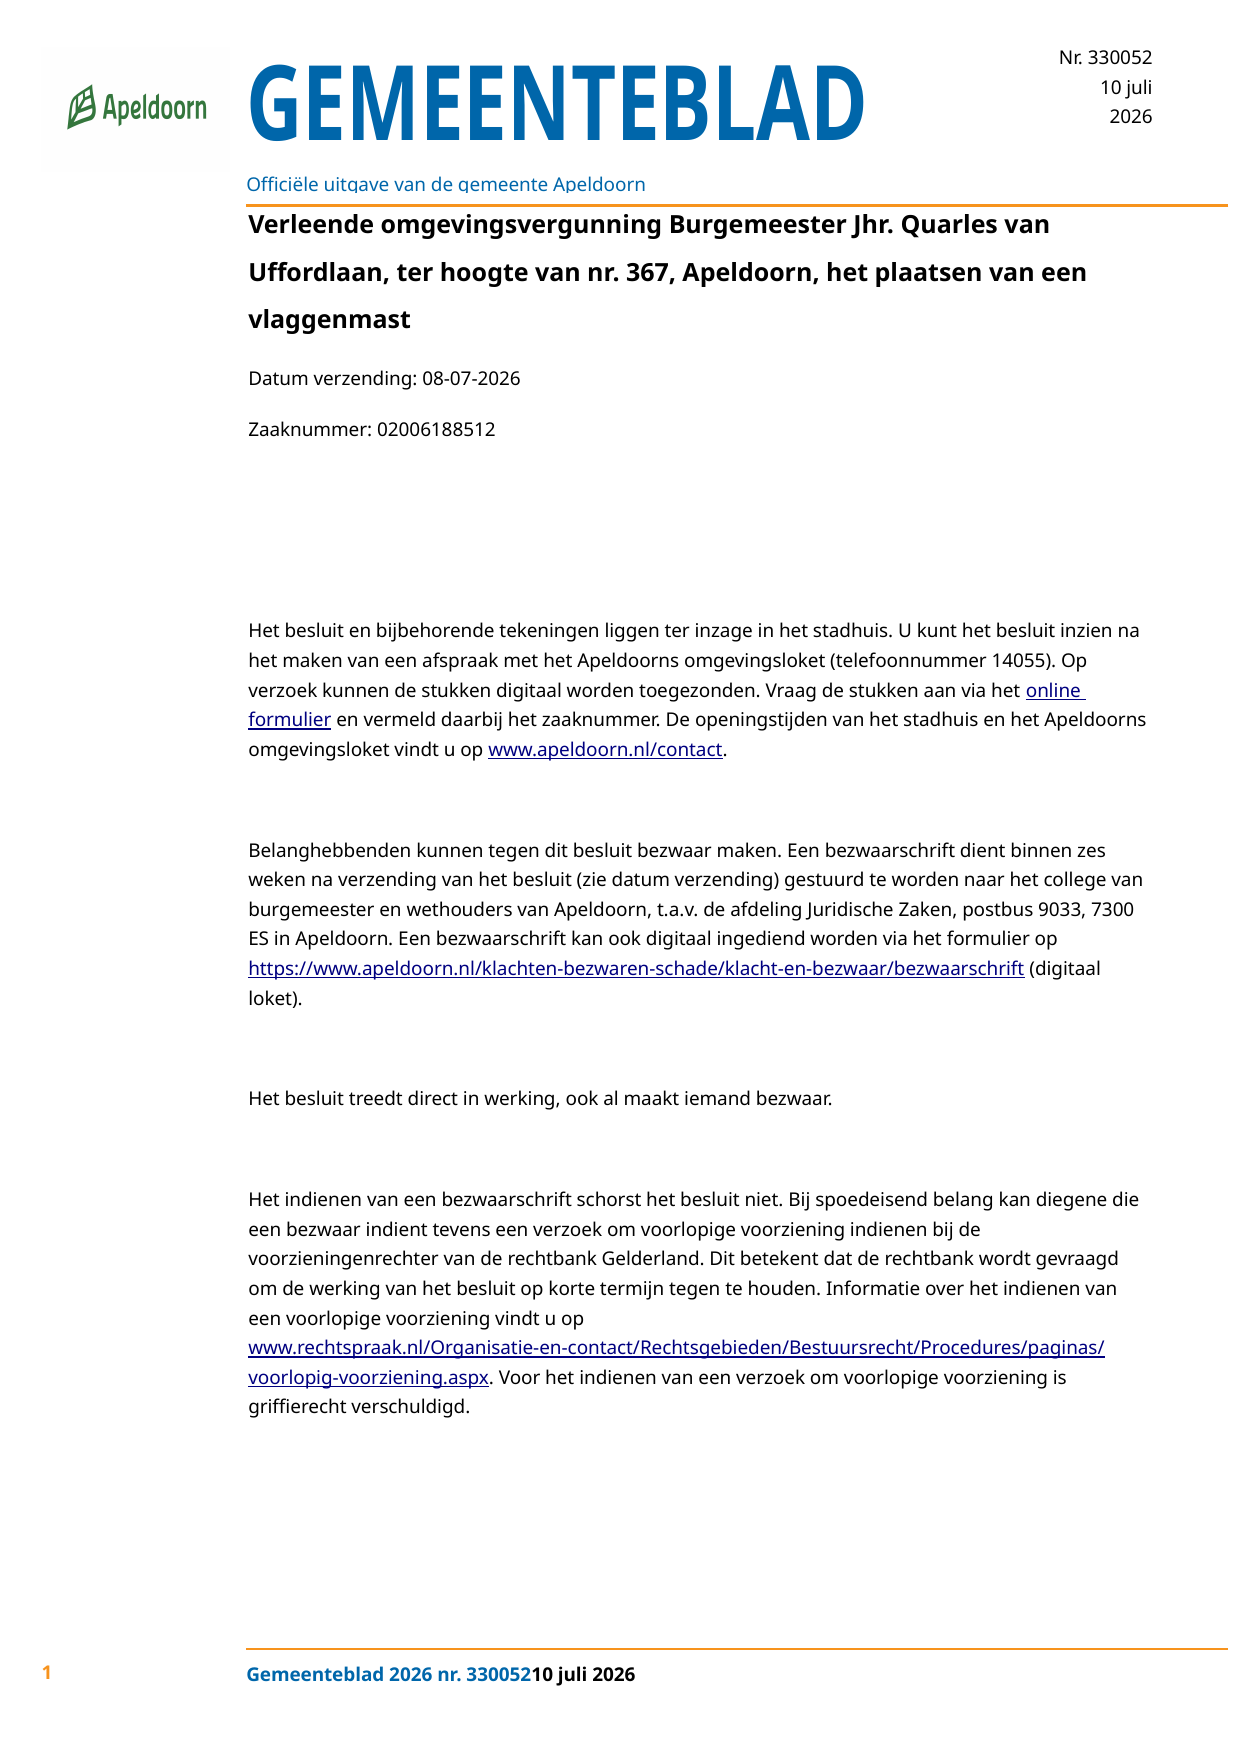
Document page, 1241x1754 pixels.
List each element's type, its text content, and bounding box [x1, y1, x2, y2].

picture [41, 47, 231, 172]
text Verleende omgevingsvergunning Burgemeester Jhr. Quarles van Uffordlaan, ter hoogte van nr. 367, Apeldoorn, het plaatsen van een vlaggenmast [248, 207, 1152, 336]
text Belanghebbenden kunnen tegen dit besluit bezwaar maken. Een bezwaarschrift dient binnen zes weken na verzending van het besluit (zie datum verzending) gestuurd te worden naar het college van burgemeester en wethouders van Apeldoorn, t.a.v. de afdeling Juridische Zaken, postbus 9033, 7300 ES in Apeldoorn. Een bezwaarschrift kan ook digitaal ingediend worden via het formulier op https://www.apeldoorn.nl/klachten-bezwaren-schade/klacht-en-bezwaar/bezwaarschrift (digitaal loket). [248, 837, 1152, 1010]
text Het besluit en bijbehorende tekeningen liggen ter inzage in het stadhuis. U kunt het besluit inzien na het maken van een afspraak met het Apeldoorns omgevingsloket (telefoonnummer 14055). Op verzoek kunnen de stukken digitaal worden toegezonden. Vraag de stukken aan via het online formulier en vermeld daarbij het zaaknummer. De openingstijden van het stadhuis en het Apeldoorns omgevingsloket vindt u op www.apeldoorn.nl/contact. [248, 618, 1152, 762]
text Het besluit treedt direct in werking, ook al maakt iemand bezwaar. [248, 1086, 1152, 1111]
text Datum verzending: 08-07-2026 [248, 366, 1152, 391]
text Het indienen van een bezwaarschrift schorst het besluit niet. Bij spoedeisend belang kan diegene die een bezwaar indient tevens een verzoek om voorlopige voorziening indienen bij de voorzieningenrechter van de rechtbank Gelderland. Dit betekent dat de rechtbank wordt gevraagd om de werking van het besluit op korte termijn tegen te houden. Informatie over het indienen van een voorlopige voorziening vindt u op www.rechtspraak.nl/Organisatie-en-contact/Rechtsgebieden/Bestuursrecht/Procedures/paginas/voorlopig-voorziening.aspx. Voor het indienen van een verzoek om voorlopige voorziening is griffierecht verschuldigd. [248, 1186, 1152, 1419]
text Zaaknummer: 02006188512 [248, 416, 1152, 442]
